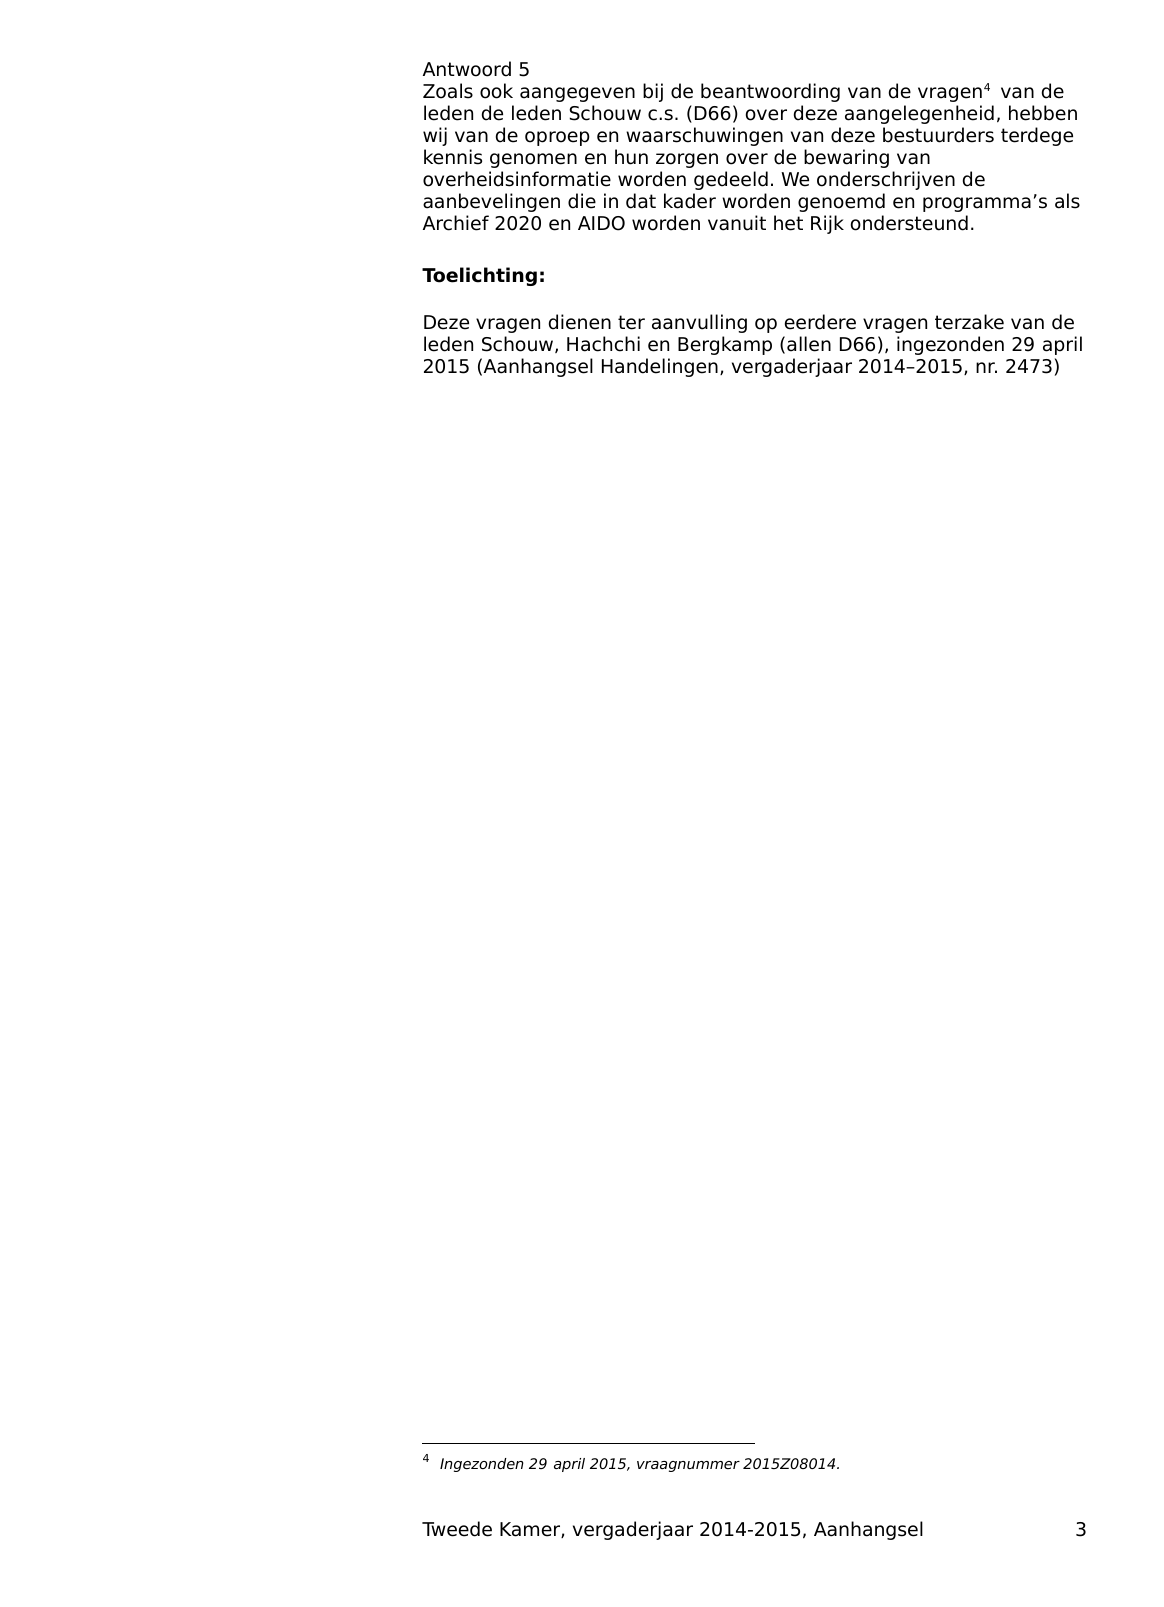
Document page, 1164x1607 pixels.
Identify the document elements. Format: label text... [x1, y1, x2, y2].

text Zoals ook aangegeven bij de beantwoording van de vragen van de leden de leden Schouw c.s. (D66) over deze aangelegenheid, hebben wij van de oproep en waarschuwingen van deze bestuurders terdege kennis genomen en hun zorgen over de bewaring van overheidsinformatie worden gedeeld. We onderschrijven de aanbevelingen die in dat kader worden genoemd en programma’s als Archief 2020 en AIDO worden vanuit het Rijk ondersteund. [422, 81, 1087, 235]
text Ingezonden 29 april 2015, vraagnummer 2015Z08014. [422, 1452, 1087, 1474]
text Antwoord 5 [422, 59, 1087, 81]
subtitle Toelichting: [422, 265, 1087, 287]
text Deze vragen dienen ter aanvulling op eerdere vragen terzake van de leden Schouw, Hachchi en Bergkamp (allen D66), ingezonden 29 april 2015 (Aanhangsel Handelingen, vergaderjaar 2014–2015, nr. 2473) [422, 312, 1087, 378]
